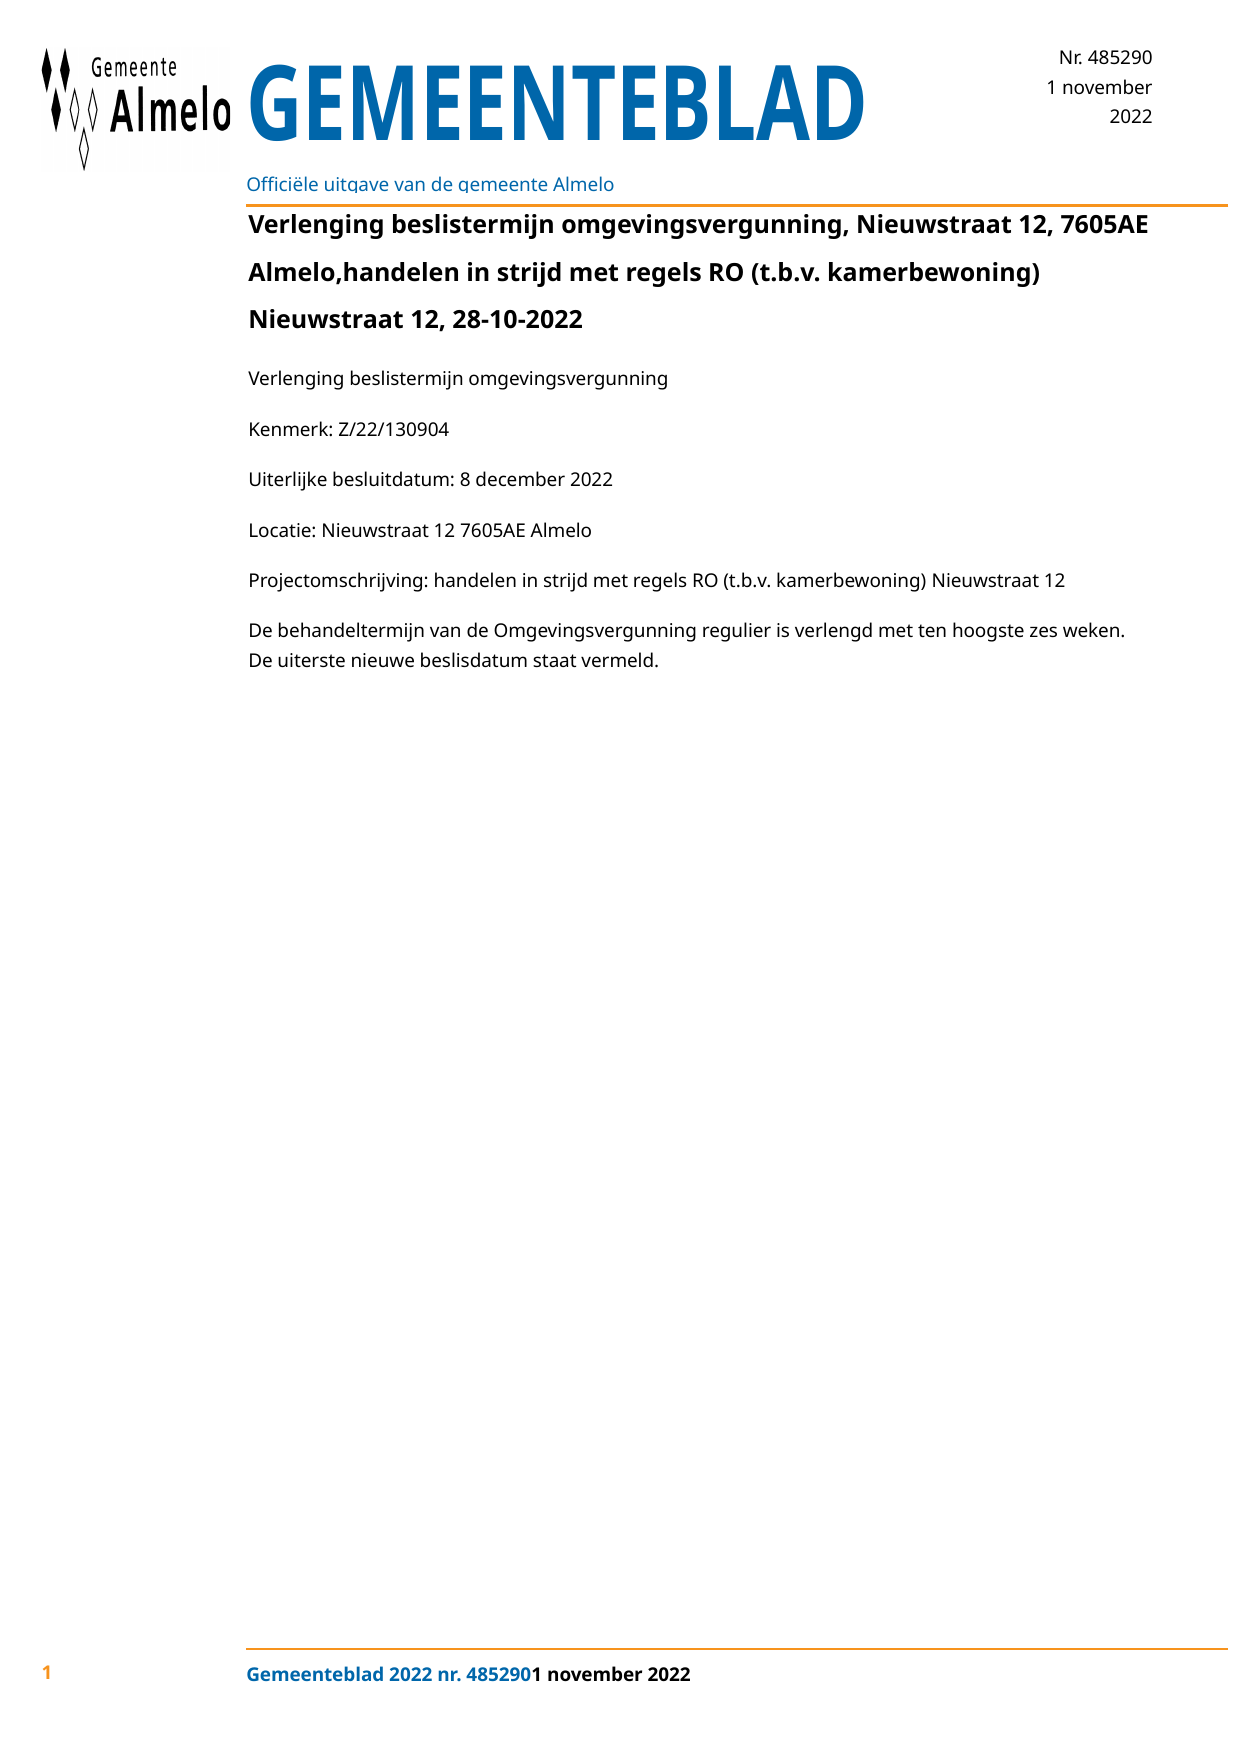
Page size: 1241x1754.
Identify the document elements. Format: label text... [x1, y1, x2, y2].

text Verlenging beslistermijn omgevingsvergunning [248, 366, 1152, 391]
text Kenmerk: Z/22/130904 [248, 416, 1152, 442]
text Locatie: Nieuwstraat 12 7605AE Almelo [248, 517, 1152, 542]
text De behandeltermijn van de Omgevingsvergunning regulier is verlengd met ten hoogste zes weken. De uiterste nieuwe beslisdatum staat vermeld. [248, 618, 1152, 673]
text Projectomschrijving: handelen in strijd met regels RO (t.b.v. kamerbewoning) Nieuwstraat 12 [248, 567, 1152, 593]
text Uiterlijke besluitdatum: 8 december 2022 [248, 466, 1152, 492]
picture [41, 47, 231, 172]
text Verlenging beslistermijn omgevingsvergunning, Nieuwstraat 12, 7605AE Almelo,handelen in strijd met regels RO (t.b.v. kamerbewoning) Nieuwstraat 12, 28-10-2022 [248, 207, 1152, 336]
